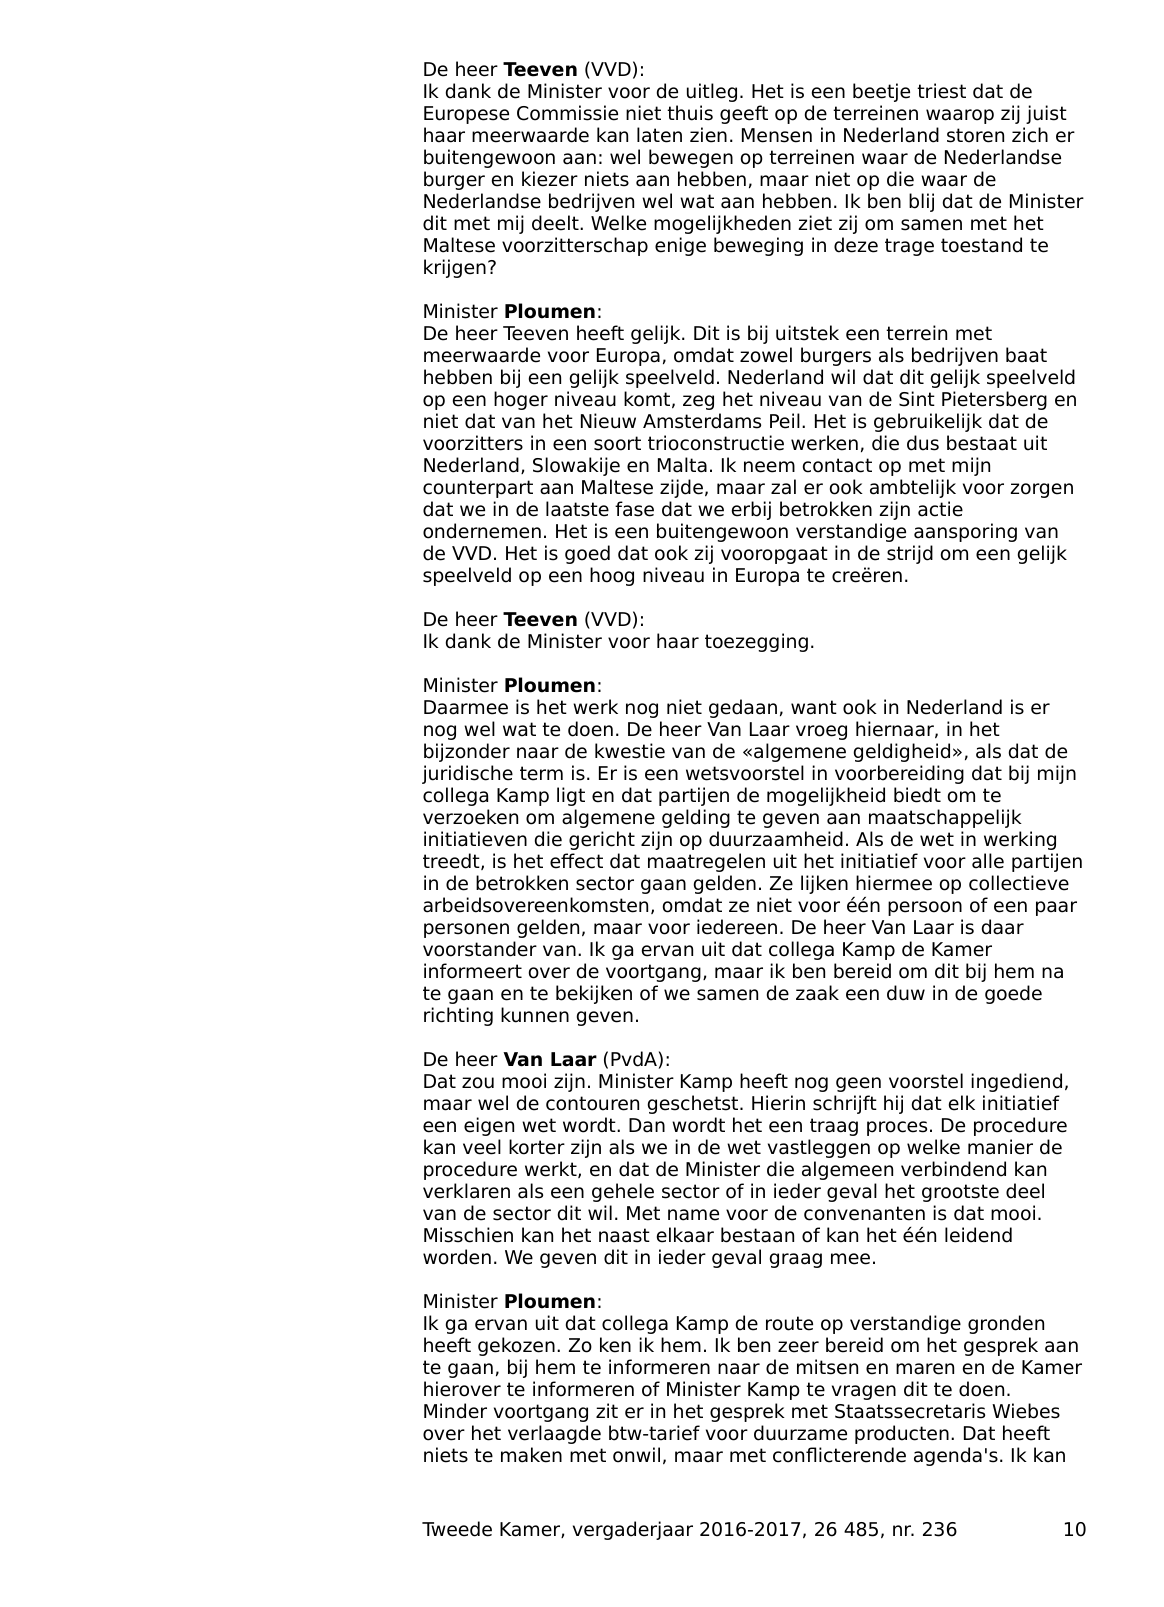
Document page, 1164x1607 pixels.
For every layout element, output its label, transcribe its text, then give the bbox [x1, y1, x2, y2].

text Minister Ploumen: [422, 675, 1087, 697]
text De heer Teeven (VVD): [422, 609, 1087, 631]
text De heer Teeven heeft gelijk. Dit is bij uitstek een terrein met meerwaarde voor Europa, omdat zowel burgers als bedrijven baat hebben bij een gelijk speelveld. Nederland wil dat dit gelijk speelveld op een hoger niveau komt, zeg het niveau van de Sint Pietersberg en niet dat van het Nieuw Amsterdams Peil. Het is gebruikelijk dat de voorzitters in een soort trioconstructie werken, die dus bestaat uit Nederland, Slowakije en Malta. Ik neem contact op met mijn counterpart aan Maltese zijde, maar zal er ook ambtelijk voor zorgen dat we in de laatste fase dat we erbij betrokken zijn actie ondernemen. Het is een buitengewoon verstandige aansporing van de VVD. Het is goed dat ook zij vooropgaat in de strijd om een gelijk speelveld op een hoog niveau in Europa te creëren. [422, 323, 1087, 587]
text Daarmee is het werk nog niet gedaan, want ook in Nederland is er nog wel wat te doen. De heer Van Laar vroeg hiernaar, in het bijzonder naar de kwestie van de «algemene geldigheid», als dat de juridische term is. Er is een wetsvoorstel in voorbereiding dat bij mijn collega Kamp ligt en dat partijen de mogelijkheid biedt om te verzoeken om algemene gelding te geven aan maatschappelijk initiatieven die gericht zijn op duurzaamheid. Als de wet in werking treedt, is het effect dat maatregelen uit het initiatief voor alle partijen in de betrokken sector gaan gelden. Ze lijken hiermee op collectieve arbeidsovereenkomsten, omdat ze niet voor één persoon of een paar personen gelden, maar voor iedereen. De heer Van Laar is daar voorstander van. Ik ga ervan uit dat collega Kamp de Kamer informeert over de voortgang, maar ik ben bereid om dit bij hem na te gaan en te bekijken of we samen de zaak een duw in de goede richting kunnen geven. [422, 697, 1087, 1027]
text Dat zou mooi zijn. Minister Kamp heeft nog geen voorstel ingediend, maar wel de contouren geschetst. Hierin schrijft hij dat elk initiatief een eigen wet wordt. Dan wordt het een traag proces. De procedure kan veel korter zijn als we in de wet vastleggen op welke manier de procedure werkt, en dat de Minister die algemeen verbindend kan verklaren als een gehele sector of in ieder geval het grootste deel van de sector dit wil. Met name voor de convenanten is dat mooi. Misschien kan het naast elkaar bestaan of kan het één leidend worden. We geven dit in ieder geval graag mee. [422, 1071, 1087, 1269]
text Ik dank de Minister voor haar toezegging. [422, 631, 1087, 653]
text De heer Van Laar (PvdA): [422, 1049, 1087, 1071]
text Minister Ploumen: [422, 1291, 1087, 1313]
text Ik dank de Minister voor de uitleg. Het is een beetje triest dat de Europese Commissie niet thuis geeft op de terreinen waarop zij juist haar meerwaarde kan laten zien. Mensen in Nederland storen zich er buitengewoon aan: wel bewegen op terreinen waar de Nederlandse burger en kiezer niets aan hebben, maar niet op die waar de Nederlandse bedrijven wel wat aan hebben. Ik ben blij dat de Minister dit met mij deelt. Welke mogelijkheden ziet zij om samen met het Maltese voorzitterschap enige beweging in deze trage toestand te krijgen? [422, 81, 1087, 279]
text Minder voortgang zit er in het gesprek met Staatssecretaris Wiebes over het verlaagde btw-tarief voor duurzame producten. Dat heeft niets te maken met onwil, maar met conflicterende agenda's. Ik kan [422, 1401, 1087, 1467]
text De heer Teeven (VVD): [422, 59, 1087, 81]
text Minister Ploumen: [422, 301, 1087, 323]
text Ik ga ervan uit dat collega Kamp de route op verstandige gronden heeft gekozen. Zo ken ik hem. Ik ben zeer bereid om het gesprek aan te gaan, bij hem te informeren naar de mitsen en maren en de Kamer hierover te informeren of Minister Kamp te vragen dit te doen. [422, 1313, 1087, 1401]
